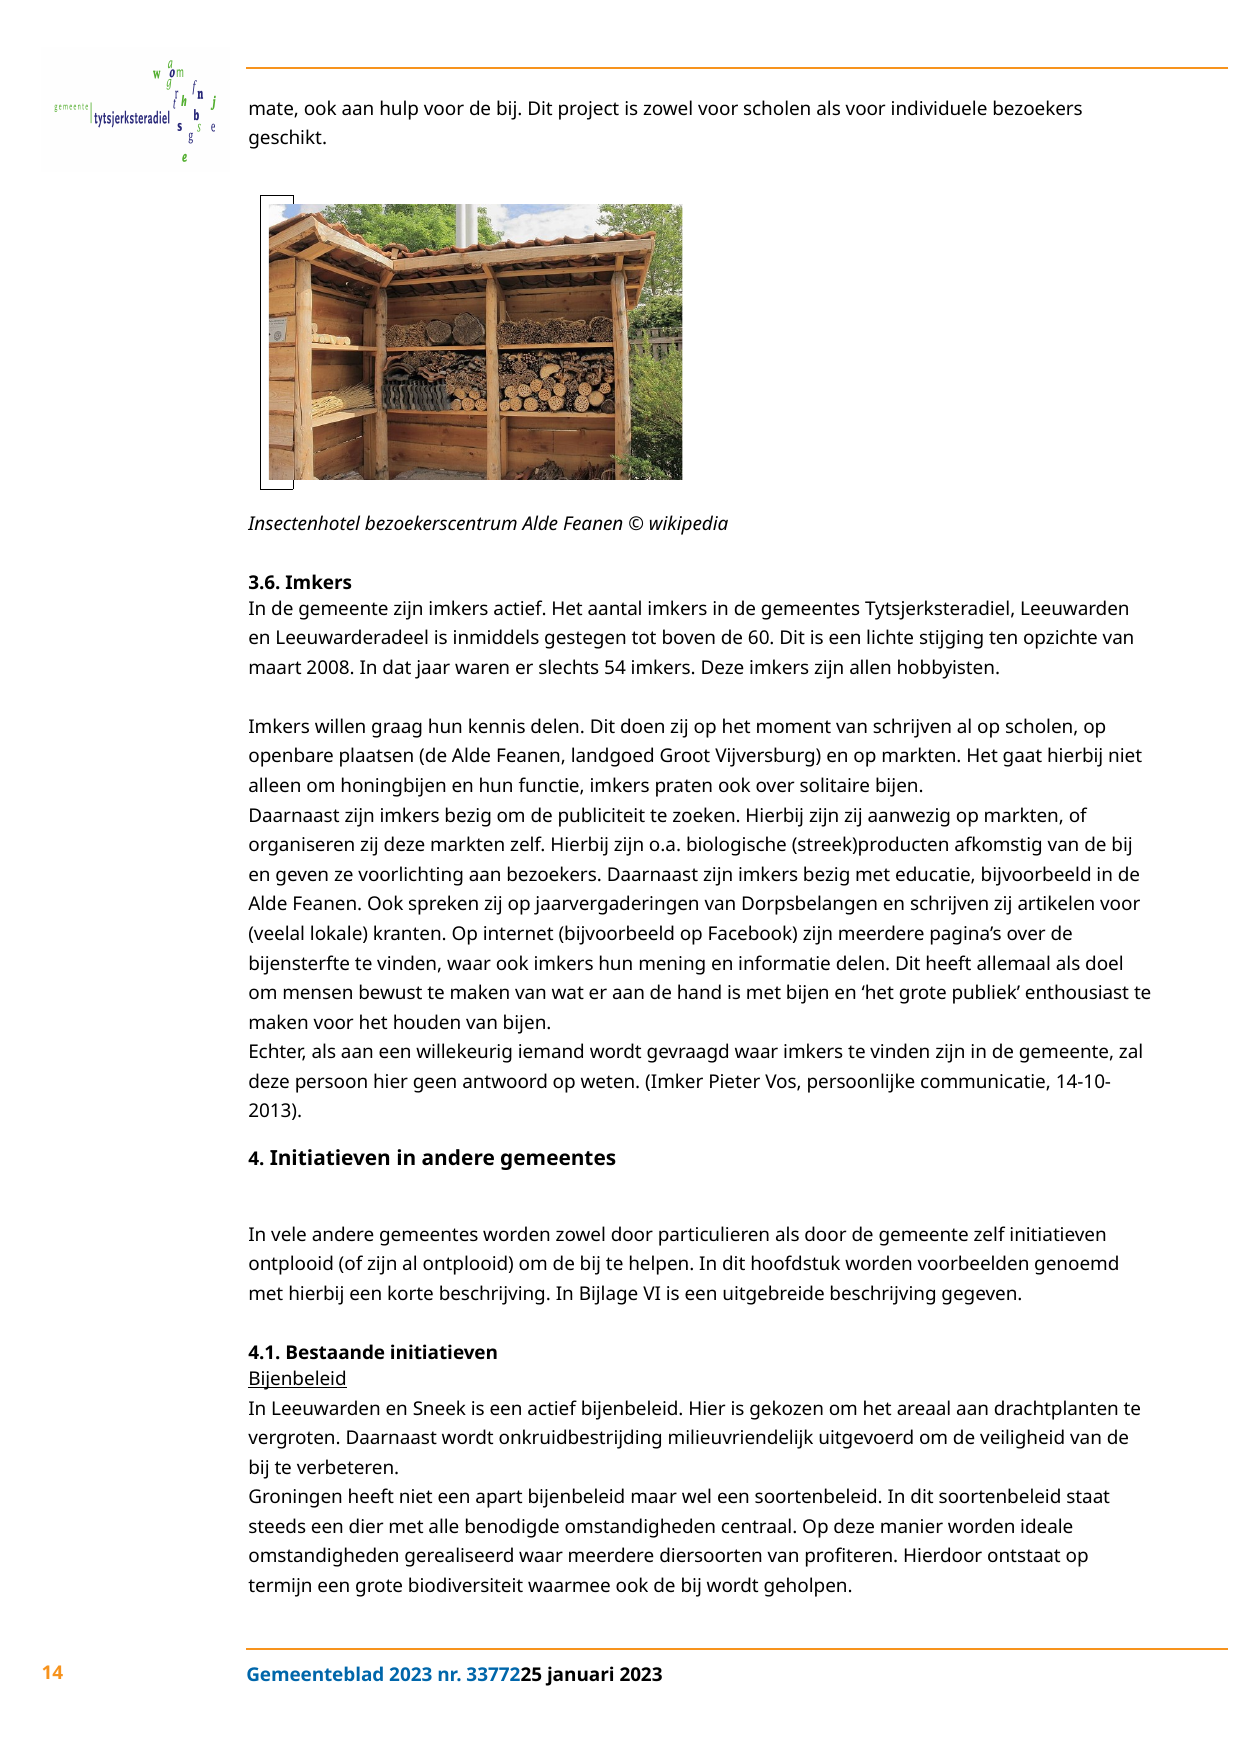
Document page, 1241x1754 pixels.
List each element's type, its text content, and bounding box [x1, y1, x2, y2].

picture [268, 204, 683, 480]
text 4. Initiatieven in andere gemeentes [248, 1143, 1152, 1172]
text Insectenhotel bezoekerscentrum Alde Feanen © wikipedia [248, 510, 1152, 536]
text 4.1. Bestaande initiatieven [248, 1339, 1152, 1365]
text Daarnaast zijn imkers bezig om de publiciteit te zoeken. Hierbij zijn zij aanwezig op markten, of organiseren zij deze markten zelf. Hierbij zijn o.a. biologische (streek)producten afkomstig van de bij en geven ze voorlichting aan bezoekers. Daarnaast zijn imkers bezig met educatie, bijvoorbeeld in de Alde Feanen. Ook spreken zij op jaarvergaderingen van Dorpsbelangen en schrijven zij artikelen voor (veelal lokale) kranten. Op internet (bijvoorbeeld op Facebook) zijn meerdere pagina’s over de bijensterfte te vinden, waar ook imkers hun mening en informatie delen. Dit heeft allemaal als doel om mensen bewust te maken van wat er aan de hand is met bijen en ‘het grote publiek’ enthousiast te maken voor het houden van bijen. [248, 802, 1152, 1035]
text In de gemeente zijn imkers actief. Het aantal imkers in de gemeentes Tytsjerksteradiel, Leeuwarden en Leeuwarderadeel is inmiddels gestegen tot boven de 60. Dit is een lichte stijging ten opzichte van maart 2008. In dat jaar waren er slechts 54 imkers. Deze imkers zijn allen hobbyisten. [248, 595, 1152, 680]
text In Leeuwarden en Sneek is een actief bijenbeleid. Hier is gekozen om het areaal aan drachtplanten te vergroten. Daarnaast wordt onkruidbestrijding milieuvriendelijk uitgevoerd om de veiligheid van de bij te verbeteren. [248, 1395, 1152, 1479]
picture [41, 47, 231, 172]
text Groningen heeft niet een apart bijenbeleid maar wel een soortenbeleid. In dit soortenbeleid staat steeds een dier met alle benodigde omstandigheden centraal. Op deze manier worden ideale omstandigheden gerealiseerd waar meerdere diersoorten van profiteren. Hierdoor ontstaat op termijn een grote biodiversiteit waarmee ook de bij wordt geholpen. [248, 1483, 1152, 1598]
text Imkers willen graag hun kennis delen. Dit doen zij op het moment van schrijven al op scholen, op openbare plaatsen (de Alde Feanen, landgoed Groot Vijversburg) en op markten. Het gaat hierbij niet alleen om honingbijen en hun functie, imkers praten ook over solitaire bijen. [248, 713, 1152, 798]
text 3.6. Imkers [248, 569, 1152, 595]
text Bijenbeleid [248, 1365, 1152, 1391]
text In vele andere gemeentes worden zowel door particulieren als door de gemeente zelf initiatieven ontplooid (of zijn al ontplooid) om de bij te helpen. In dit hoofdstuk worden voorbeelden genoemd met hierbij een korte beschrijving. In Bijlage VI is een uitgebreide beschrijving gegeven. [248, 1221, 1152, 1306]
text mate, ook aan hulp voor de bij. Dit project is zowel voor scholen als voor individuele bezoekers geschikt. [248, 95, 1152, 150]
text Echter, als aan een willekeurig iemand wordt gevraagd waar imkers te vinden zijn in de gemeente, zal deze persoon hier geen antwoord op weten. (Imker Pieter Vos, persoonlijke communicatie, 14-10-2013). [248, 1038, 1152, 1123]
